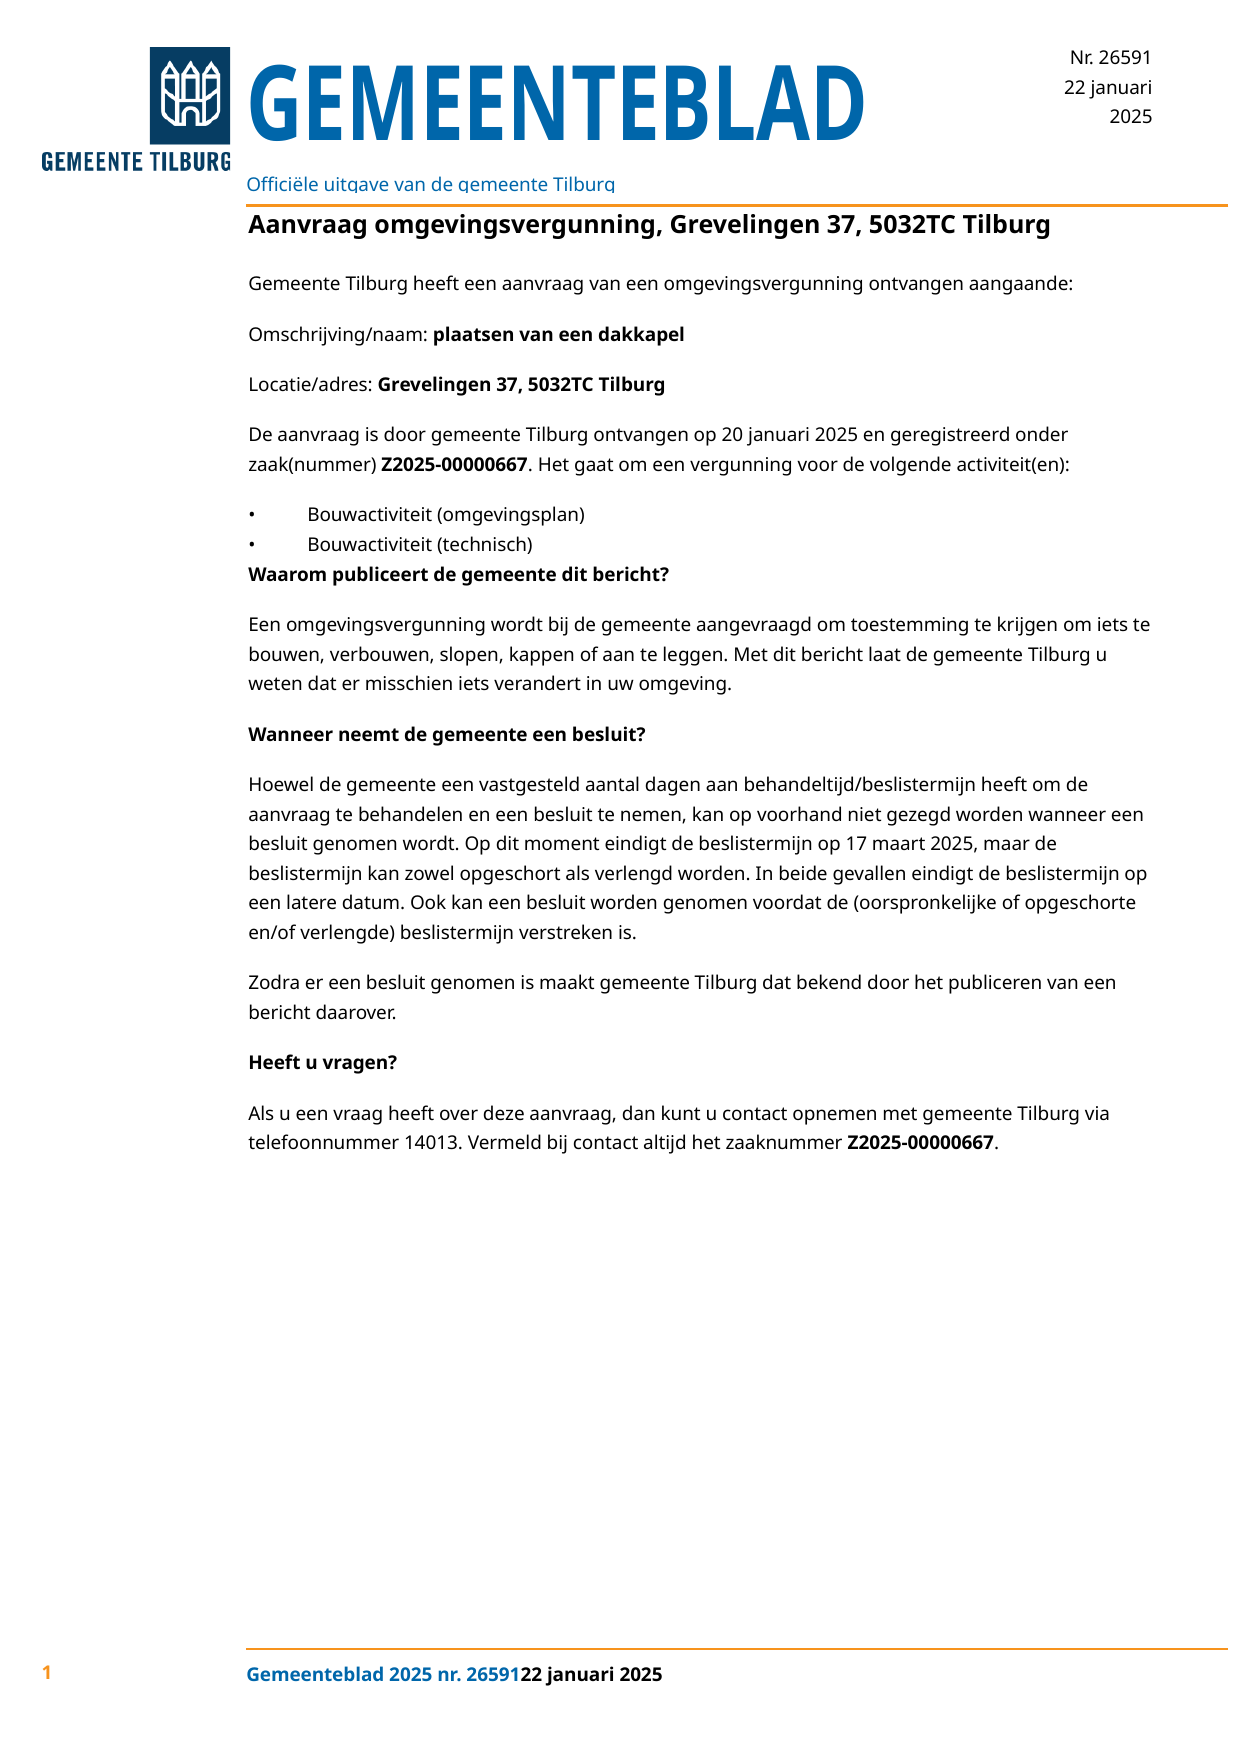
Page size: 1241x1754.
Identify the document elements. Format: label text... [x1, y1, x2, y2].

picture [41, 47, 231, 172]
text Zodra er een besluit genomen is maakt gemeente Tilburg dat bekend door het publiceren van een bericht daarover. [248, 969, 1152, 1025]
text Als u een vraag heeft over deze aanvraag, dan kunt u contact opnemen met gemeente Tilburg via telefoonnummer 14013. Vermeld bij contact altijd het zaaknummer Z2025-00000667. [248, 1100, 1152, 1155]
text Omschrijving/naam: plaatsen van een dakkapel [248, 321, 1152, 346]
list Bouwactiviteit (omgevingsplan) [248, 502, 1152, 527]
text Locatie/adres: Grevelingen 37, 5032TC Tilburg [248, 371, 1152, 397]
text Gemeente Tilburg heeft een aanvraag van een omgevingsvergunning ontvangen aangaande: [248, 270, 1152, 296]
text Heeft u vragen? [248, 1049, 1152, 1075]
text De aanvraag is door gemeente Tilburg ontvangen op 20 januari 2025 en geregistreerd onder zaak(nummer) Z2025-00000667. Het gaat om een vergunning voor de volgende activiteit(en): [248, 422, 1152, 477]
text Waarom publiceert de gemeente dit bericht? [248, 561, 1152, 586]
text Hoewel de gemeente een vastgesteld aantal dagen aan behandeltijd/beslistermijn heeft om de aanvraag te behandelen en een besluit te nemen, kan op voorhand niet gezegd worden wanneer een besluit genomen wordt. Op dit moment eindigt de beslistermijn op 17 maart 2025, maar de beslistermijn kan zowel opgeschort als verlengd worden. In beide gevallen eindigt de beslistermijn op een latere datum. Ook kan een besluit worden genomen voordat de (oorspronkelijke of opgeschorte en/of verlengde) beslistermijn verstreken is. [248, 771, 1152, 945]
text Wanneer neemt de gemeente een besluit? [248, 721, 1152, 746]
list Bouwactiviteit (technisch) [248, 531, 1152, 557]
text Een omgevingsvergunning wordt bij de gemeente aangevraagd om toestemming te krijgen om iets te bouwen, verbouwen, slopen, kappen of aan te leggen. Met dit bericht laat de gemeente Tilburg u weten dat er misschien iets verandert in uw omgeving. [248, 611, 1152, 696]
text Aanvraag omgevingsvergunning, Grevelingen 37, 5032TC Tilburg [248, 207, 1152, 241]
